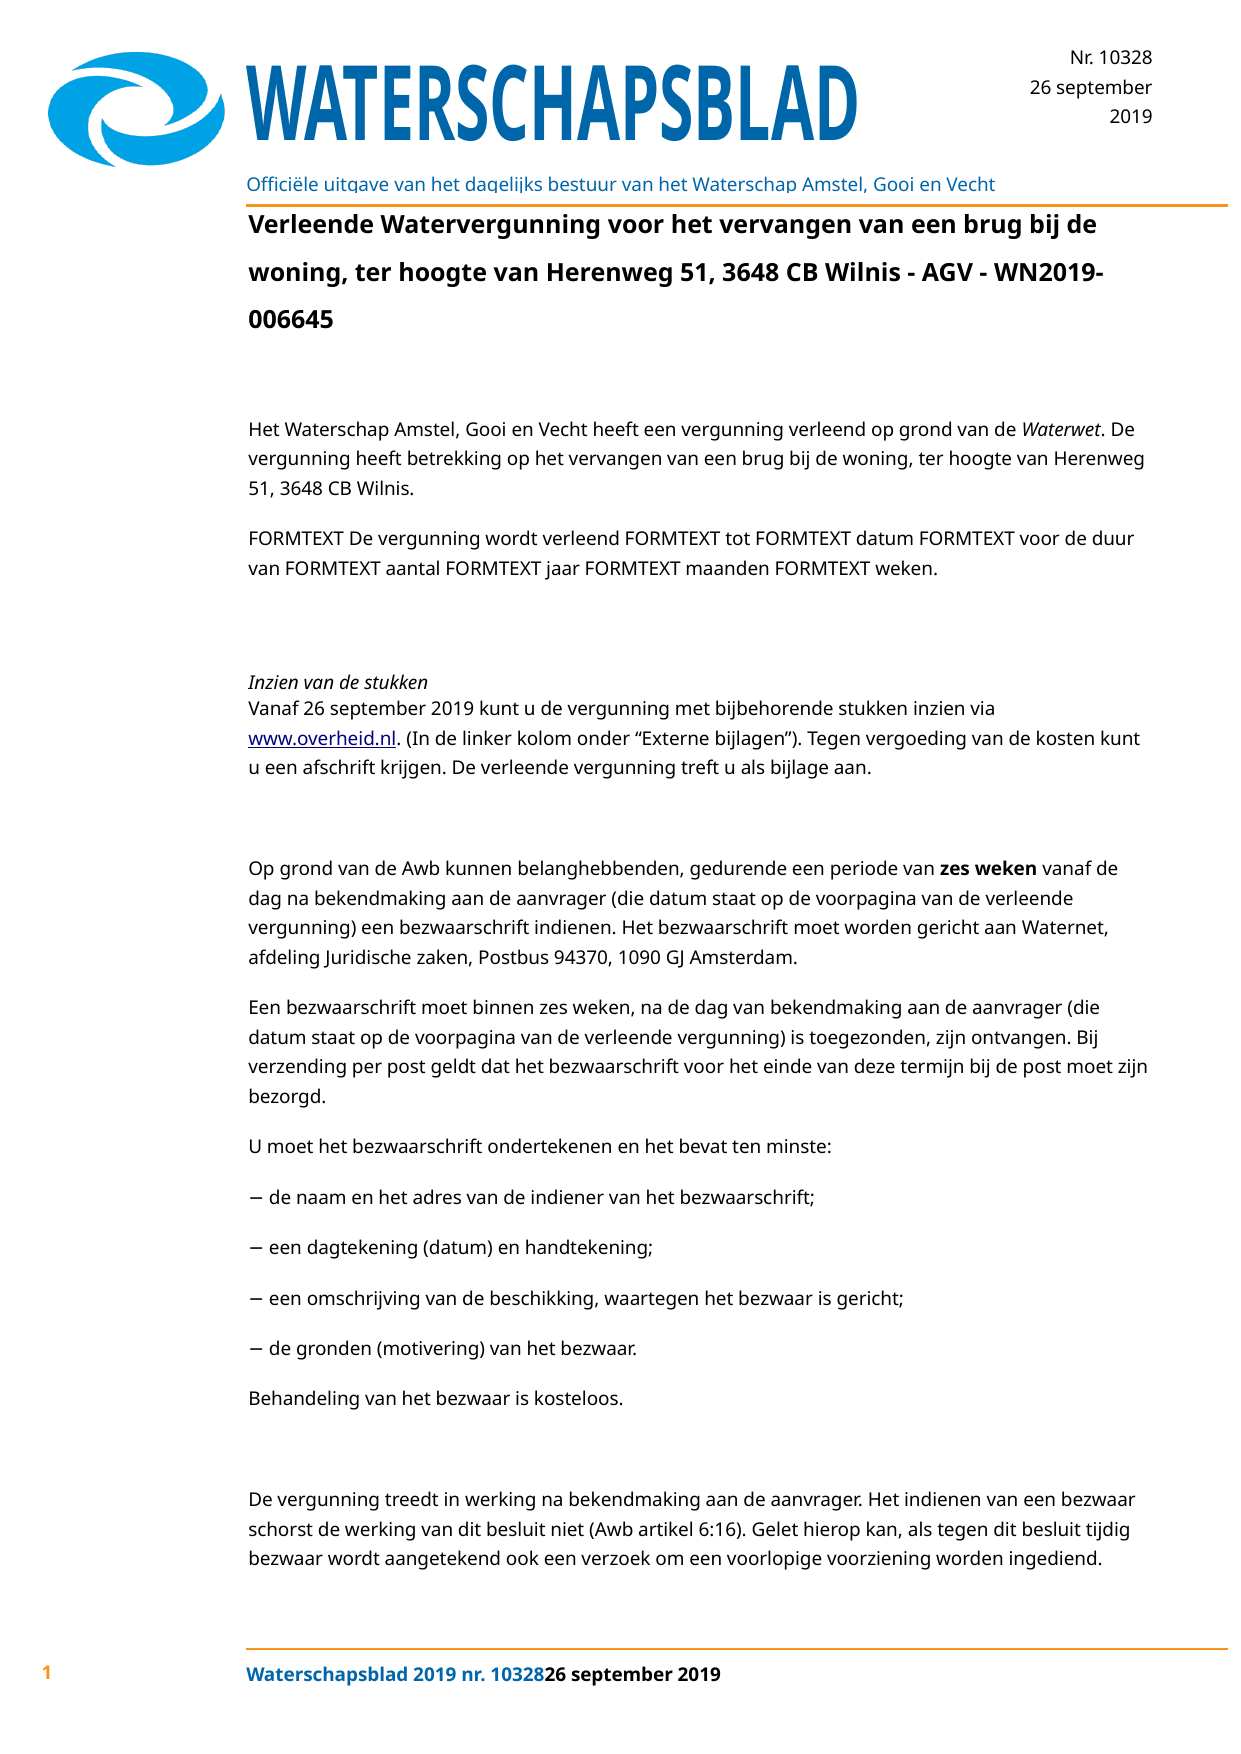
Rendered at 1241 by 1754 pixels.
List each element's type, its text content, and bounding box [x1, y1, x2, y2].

text − een dagtekening (datum) en handtekening; [248, 1234, 1152, 1260]
text − de naam en het adres van de indiener van het bezwaarschrift; [248, 1184, 1152, 1210]
text Behandeling van het bezwaar is kosteloos. [248, 1386, 1152, 1411]
picture [41, 47, 231, 172]
text Het Waterschap Amstel, Gooi en Vecht heeft een vergunning verleend op grond van de Waterwet. De vergunning heeft betrekking op het vervangen van een brug bij de woning, ter hoogte van Herenweg 51, 3648 CB Wilnis. [248, 416, 1152, 501]
text Op grond van de Awb kunnen belanghebbenden, gedurende een periode van zes weken vanaf de dag na bekendmaking aan de aanvrager (die datum staat op de voorpagina van de verleende vergunning) een bezwaarschrift indienen. Het bezwaarschrift moet worden gericht aan Waternet, afdeling Juridische zaken, Postbus 94370, 1090 GJ Amsterdam. [248, 855, 1152, 970]
text Een bezwaarschrift moet binnen zes weken, na de dag van bekendmaking aan de aanvrager (die datum staat op de voorpagina van de verleende vergunning) is toegezonden, zijn ontvangen. Bij verzending per post geldt dat het bezwaarschrift voor het einde van deze termijn bij de post moet zijn bezorgd. [248, 994, 1152, 1109]
text FORMTEXT De vergunning wordt verleend FORMTEXT tot FORMTEXT datum FORMTEXT voor de duur van FORMTEXT aantal FORMTEXT jaar FORMTEXT maanden FORMTEXT weken. [248, 526, 1152, 581]
text − een omschrijving van de beschikking, waartegen het bezwaar is gericht; [248, 1285, 1152, 1311]
text Verleende Watervergunning voor het vervangen van een brug bij de woning, ter hoogte van Herenweg 51, 3648 CB Wilnis - AGV - WN2019-006645 [248, 207, 1152, 336]
text Inzien van de stukken [248, 669, 1152, 695]
text De vergunning treedt in werking na bekendmaking aan de aanvrager. Het indienen van een bezwaar schorst de werking van dit besluit niet (Awb artikel 6:16). Gelet hierop kan, als tegen dit besluit tijdig bezwaar wordt aangetekend ook een verzoek om een voorlopige voorziening worden ingediend. [248, 1486, 1152, 1571]
text U moet het bezwaarschrift ondertekenen en het bevat ten minste: [248, 1133, 1152, 1159]
text − de gronden (motivering) van het bezwaar. [248, 1335, 1152, 1361]
text Vanaf 26 september 2019 kunt u de vergunning met bijbehorende stukken inzien via www.overheid.nl. (In de linker kolom onder “Externe bijlagen”). Tegen vergoeding van de kosten kunt u een afschrift krijgen. De verleende vergunning treft u als bijlage aan. [248, 695, 1152, 780]
